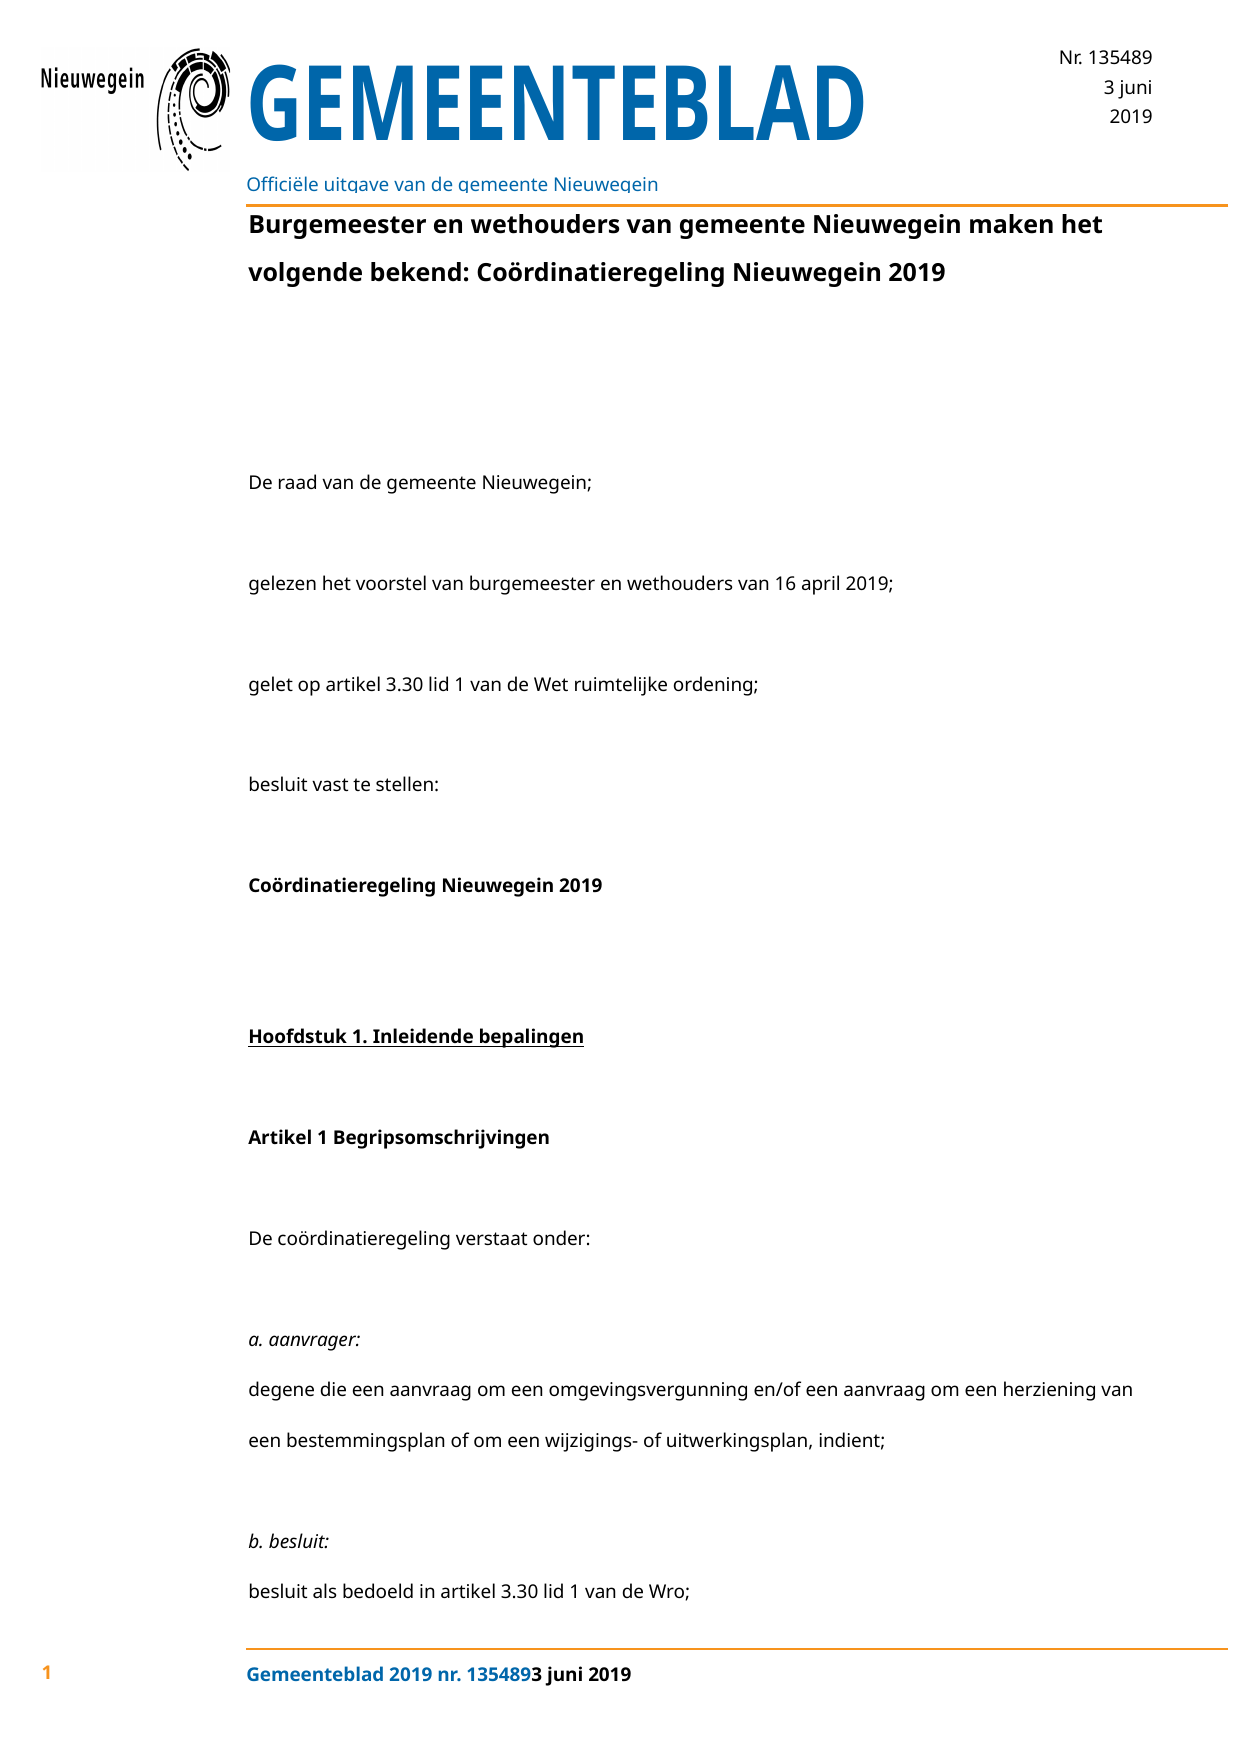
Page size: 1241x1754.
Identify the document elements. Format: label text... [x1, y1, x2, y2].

text De raad van de gemeente Nieuwegein; [248, 469, 1152, 495]
text De coördinatieregeling verstaat onder: [248, 1225, 1152, 1251]
text besluit als bedoeld in artikel 3.30 lid 1 van de Wro; [248, 1578, 1152, 1604]
text Hoofdstuk 1. Inleidende bepalingen [248, 1024, 1152, 1049]
text a. aanvrager: [248, 1326, 1152, 1352]
text b. besluit: [248, 1528, 1152, 1554]
text besluit vast te stellen: [248, 772, 1152, 797]
picture [41, 47, 231, 172]
text gelezen het voorstel van burgemeester en wethouders van 16 april 2019; [248, 570, 1152, 596]
text gelet op artikel 3.30 lid 1 van de Wet ruimtelijke ordening; [248, 671, 1152, 697]
text Burgemeester en wethouders van gemeente Nieuwegein maken het volgende bekend: Coördinatieregeling Nieuwegein 2019 [248, 207, 1152, 288]
text degene die een aanvraag om een omgevingsvergunning en/of een aanvraag om een herziening van [248, 1377, 1152, 1402]
text Coördinatieregeling Nieuwegein 2019 [248, 872, 1152, 898]
text Artikel 1 Begripsomschrijvingen [248, 1124, 1152, 1150]
text een bestemmingsplan of om een wijzigings- of uitwerkingsplan, indient; [248, 1427, 1152, 1453]
